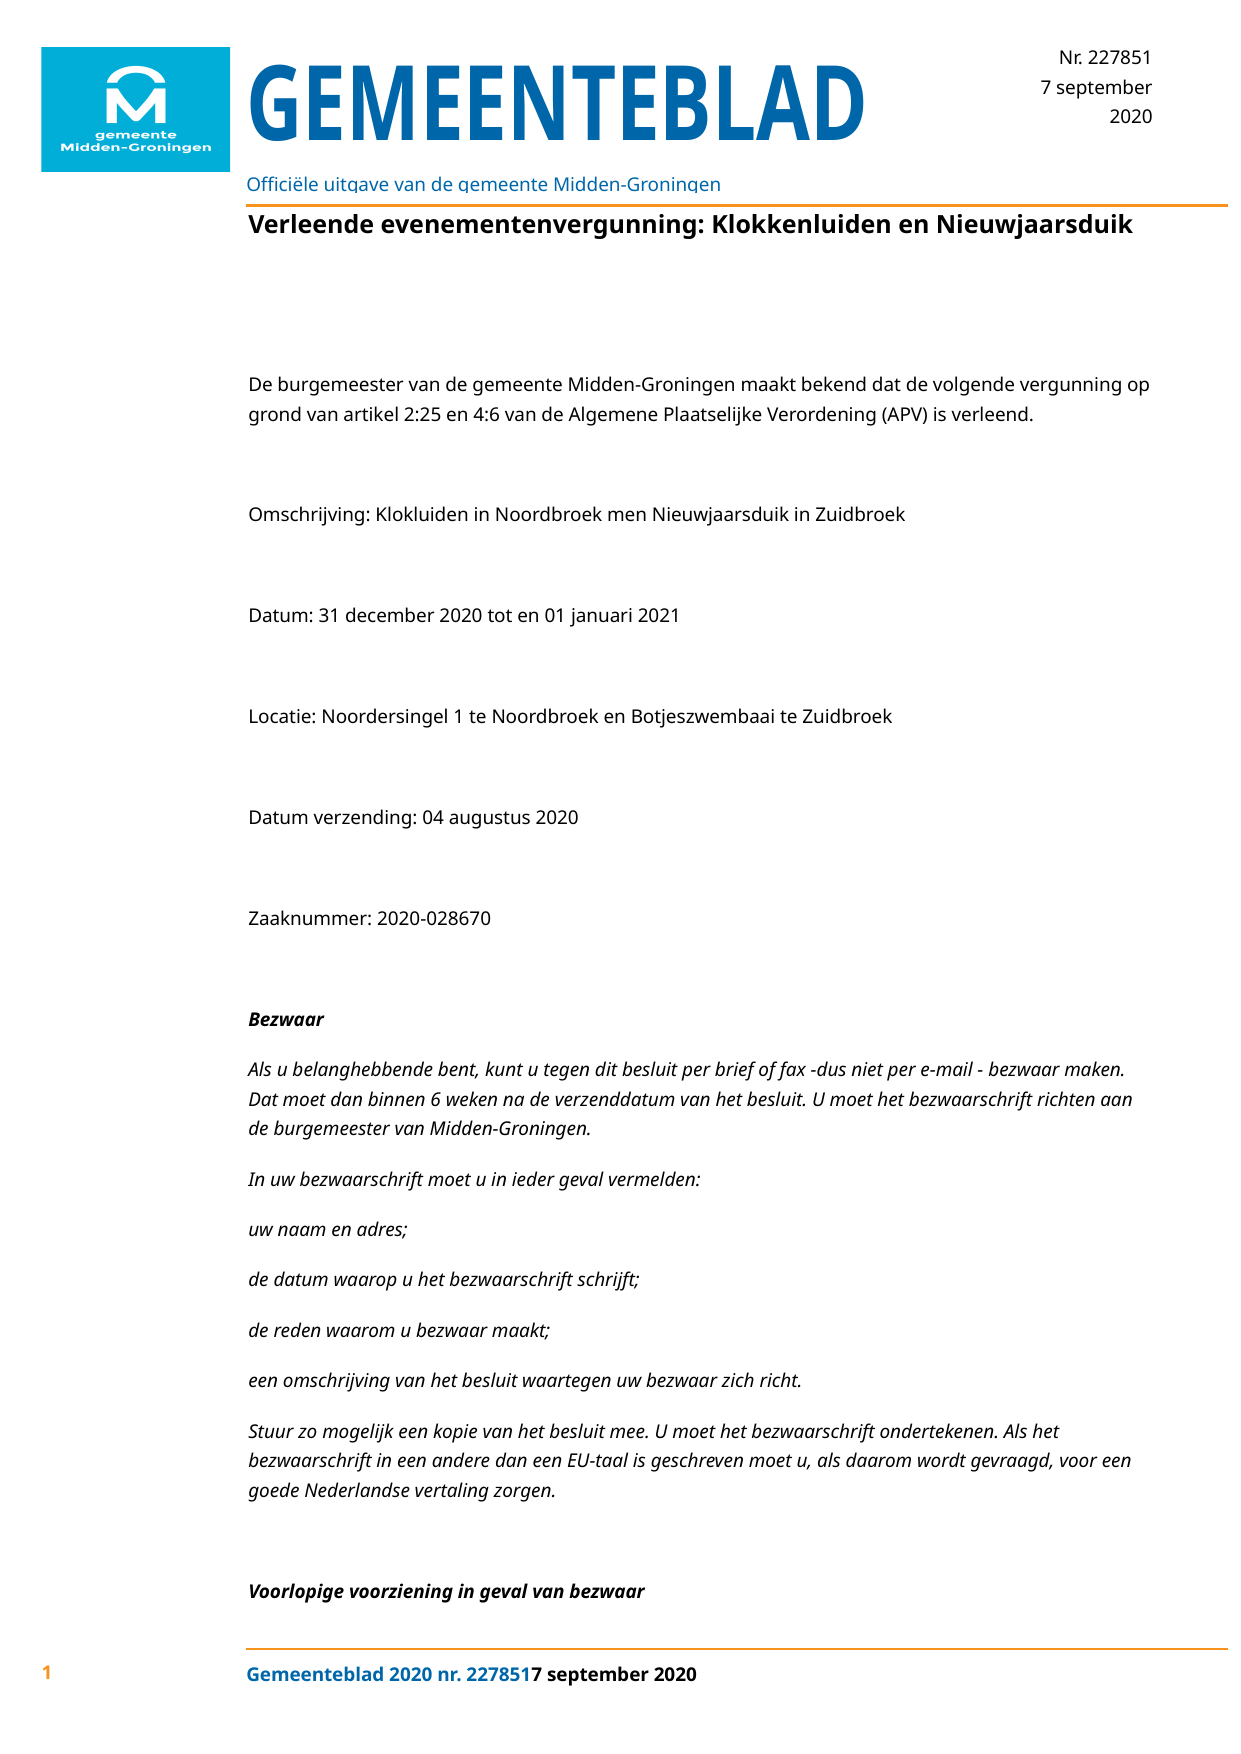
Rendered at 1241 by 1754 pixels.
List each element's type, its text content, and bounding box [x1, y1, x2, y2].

text De burgemeester van de gemeente Midden-Groningen maakt bekend dat de volgende vergunning op grond van artikel 2:25 en 4:6 van de Algemene Plaatselijke Verordening (APV) is verleend. [248, 371, 1152, 426]
text de reden waarom u bezwaar maakt; [248, 1317, 1152, 1343]
text Datum: 31 december 2020 tot en 01 januari 2021 [248, 602, 1152, 628]
text Stuur zo mogelijk een kopie van het besluit mee. U moet het bezwaarschrift ondertekenen. Als het bezwaarschrift in een andere dan een EU-taal is geschreven moet u, als daarom wordt gevraagd, voor een goede Nederlandse vertaling zorgen. [248, 1418, 1152, 1503]
text In uw bezwaarschrift moet u in ieder geval vermelden: [248, 1166, 1152, 1191]
text Zaaknummer: 2020-028670 [248, 905, 1152, 931]
text Bezwaar [248, 1006, 1152, 1031]
text uw naam en adres; [248, 1216, 1152, 1242]
text een omschrijving van het besluit waartegen uw bezwaar zich richt. [248, 1367, 1152, 1393]
text de datum waarop u het bezwaarschrift schrijft; [248, 1267, 1152, 1292]
text Voorlopige voorziening in geval van bezwaar [248, 1578, 1152, 1603]
text Locatie: Noordersingel 1 te Noordbroek en Botjeszwembaai te Zuidbroek [248, 703, 1152, 729]
picture [184, 146, 190, 153]
text Verleende evenementenvergunning: Klokkenluiden en Nieuwjaarsduik [248, 207, 1152, 241]
picture [107, 89, 165, 122]
picture [108, 66, 164, 82]
text Datum verzending: 04 augustus 2020 [248, 804, 1152, 830]
text Omschrijving: Klokluiden in Noordbroek men Nieuwjaarsduik in Zuidbroek [248, 502, 1152, 527]
text Als u belanghebbende bent, kunt u tegen dit besluit per brief of fax -dus niet per e-mail - bezwaar maken. Dat moet dan binnen 6 weken na de verzenddatum van het besluit. U moet het bezwaarschrift richten aan de burgemeester van Midden-Groningen. [248, 1056, 1152, 1141]
